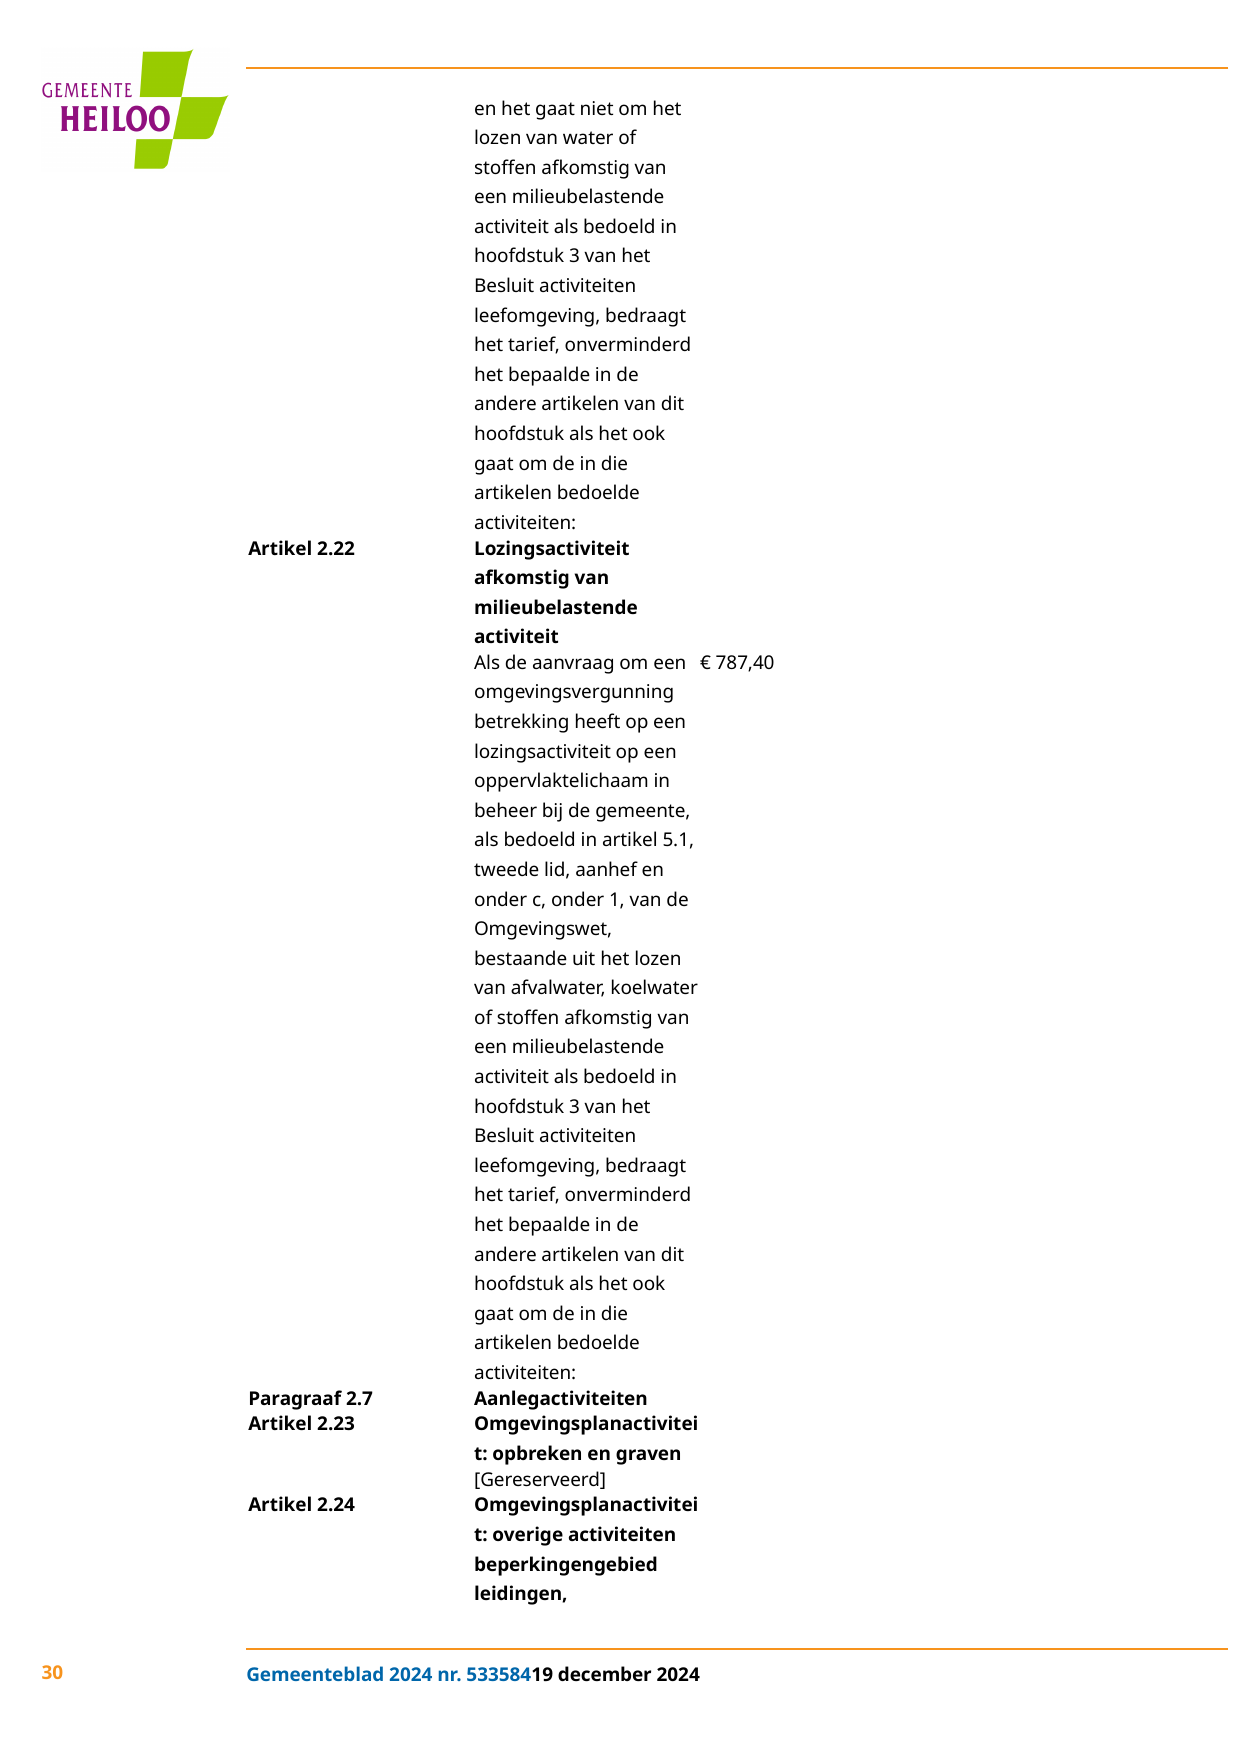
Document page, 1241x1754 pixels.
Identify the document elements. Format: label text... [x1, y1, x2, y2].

table_cell Paragraaf 2.7 [248, 1385, 474, 1411]
table_cell Als de aanvraag om een omgevingsvergunning betrekking heeft op een lozingsactiviteit op een oppervlaktelichaam in beheer bij de gemeente, als bedoeld in artikel 5.1, tweede lid, aanhef en onder c, onder 1, van de Omgevingswet, bestaande uit het lozen van afvalwater, koelwater of stoffen afkomstig van een milieubelastende activiteit als bedoeld in hoofdstuk 3 van het Besluit activiteiten leefomgeving, bedraagt het tarief, onverminderd het bepaalde in de andere artikelen van dit hoofdstuk als het ook gaat om de in die artikelen bedoelde activiteiten: [474, 649, 700, 1385]
table_cell [248, 649, 474, 1385]
table_cell Artikel 2.23 [248, 1411, 474, 1466]
table_cell [700, 1385, 1152, 1411]
table_cell [700, 1492, 1152, 1606]
table_cell [700, 95, 1152, 535]
table_cell [700, 535, 1152, 649]
table_cell [700, 1411, 1152, 1466]
table_cell Omgevingsplanactiviteit: overige activiteiten beperkingengebied leidingen, [474, 1492, 700, 1606]
table_cell Omgevingsplanactiviteit: opbreken en graven [474, 1411, 700, 1466]
table_cell [Gereserveerd] [474, 1466, 700, 1492]
table_cell Lozingsactiviteit afkomstig van milieubelastende activiteit [474, 535, 700, 649]
table_cell Artikel 2.22 [248, 535, 474, 649]
picture [41, 47, 231, 172]
table_cell Aanlegactiviteiten [474, 1385, 700, 1411]
table_cell [248, 1466, 474, 1492]
table_cell Artikel 2.24 [248, 1492, 474, 1606]
table_cell € 787,40 [700, 649, 1152, 1385]
table_cell [700, 1466, 1152, 1492]
table_cell en het gaat niet om het lozen van water of stoffen afkomstig van een milieubelastende activiteit als bedoeld in hoofdstuk 3 van het Besluit activiteiten leefomgeving, bedraagt het tarief, onverminderd het bepaalde in de andere artikelen van dit hoofdstuk als het ook gaat om de in die artikelen bedoelde activiteiten: [474, 95, 700, 535]
table_cell [248, 95, 474, 535]
